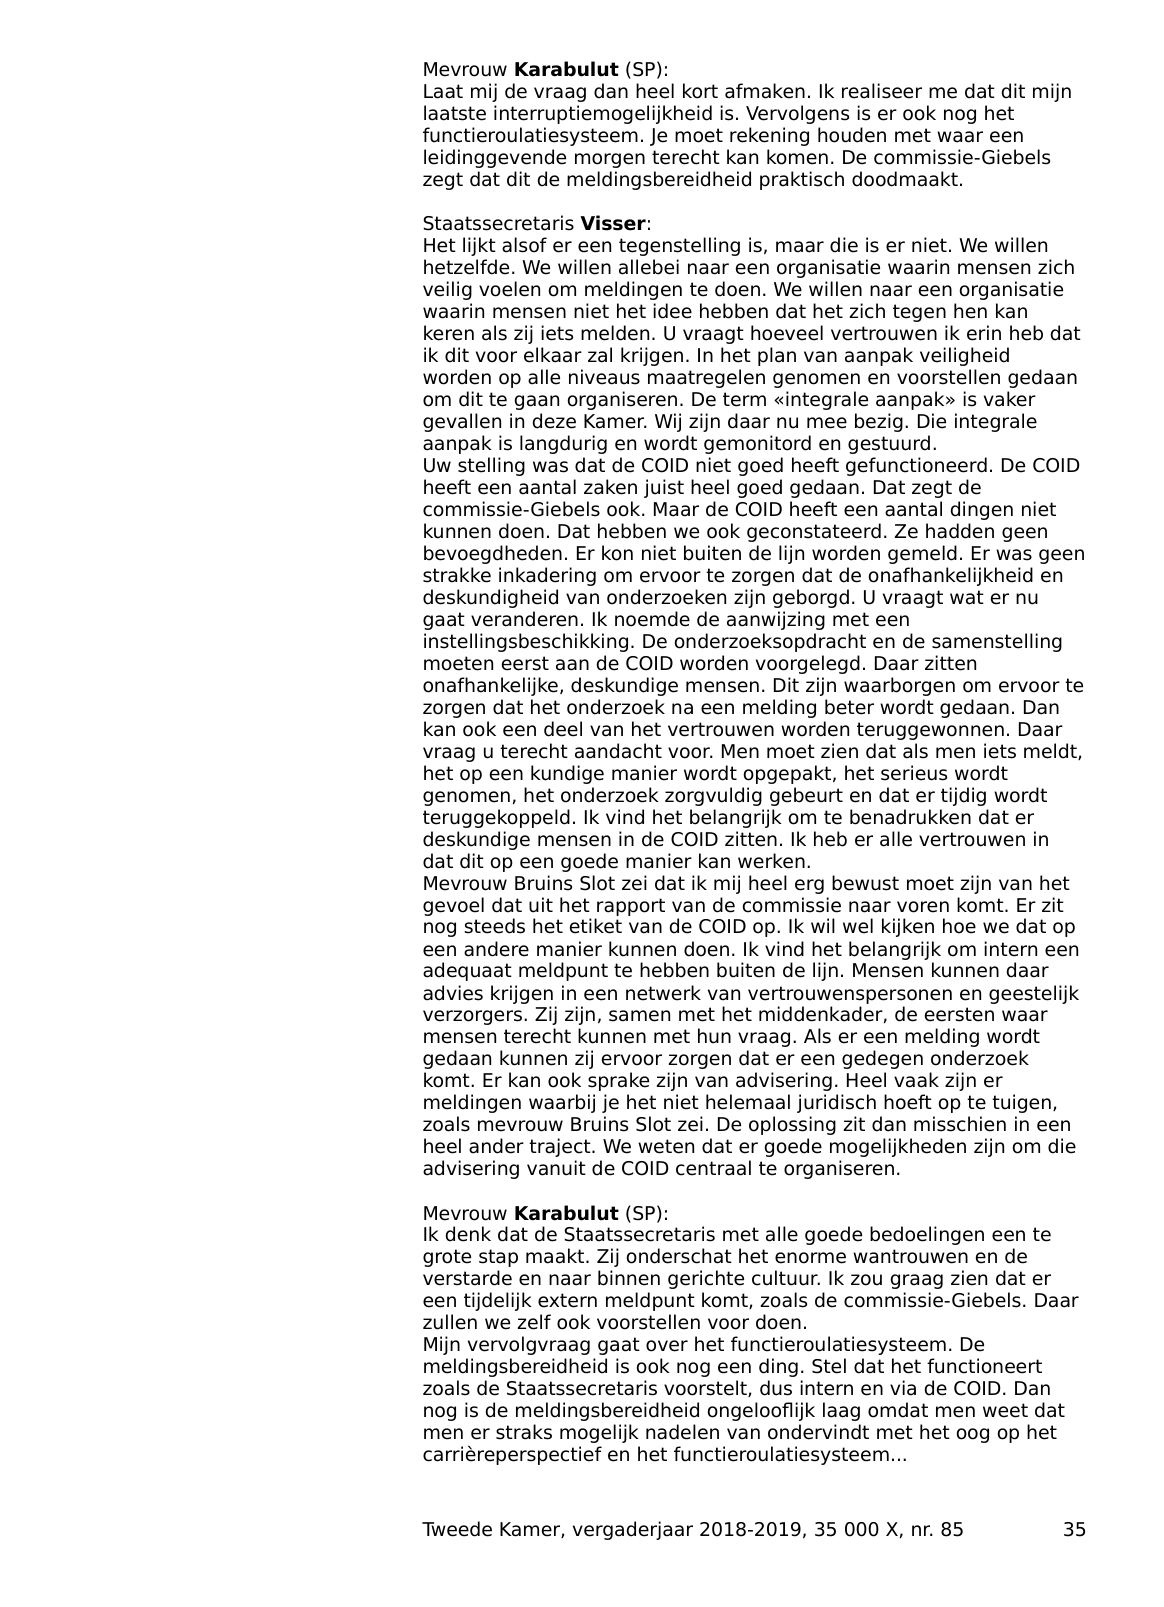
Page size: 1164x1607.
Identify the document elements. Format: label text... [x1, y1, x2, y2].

text Mevrouw Bruins Slot zei dat ik mij heel erg bewust moet zijn van het gevoel dat uit het rapport van de commissie naar voren komt. Er zit nog steeds het etiket van de COID op. Ik wil wel kijken hoe we dat op een andere manier kunnen doen. Ik vind het belangrijk om intern een adequaat meldpunt te hebben buiten de lijn. Mensen kunnen daar advies krijgen in een netwerk van vertrouwenspersonen en geestelijk verzorgers. Zij zijn, samen met het middenkader, de eersten waar mensen terecht kunnen met hun vraag. Als er een melding wordt gedaan kunnen zij ervoor zorgen dat er een gedegen onderzoek komt. Er kan ook sprake zijn van advisering. Heel vaak zijn er meldingen waarbij je het niet helemaal juridisch hoeft op te tuigen, zoals mevrouw Bruins Slot zei. De oplossing zit dan misschien in een heel ander traject. We weten dat er goede mogelijkheden zijn om die advisering vanuit de COID centraal te organiseren. [422, 872, 1087, 1180]
text Mijn vervolgvraag gaat over het functieroulatiesysteem. De meldingsbereidheid is ook nog een ding. Stel dat het functioneert zoals de Staatssecretaris voorstelt, dus intern en via de COID. Dan nog is de meldingsbereidheid ongelooflijk laag omdat men weet dat men er straks mogelijk nadelen van ondervindt met het oog op het carrièreperspectief en het functieroulatiesysteem... [422, 1334, 1087, 1466]
text Uw stelling was dat de COID niet goed heeft gefunctioneerd. De COID heeft een aantal zaken juist heel goed gedaan. Dat zegt de commissie-Giebels ook. Maar de COID heeft een aantal dingen niet kunnen doen. Dat hebben we ook geconstateerd. Ze hadden geen bevoegdheden. Er kon niet buiten de lijn worden gemeld. Er was geen strakke inkadering om ervoor te zorgen dat de onafhankelijkheid en deskundigheid van onderzoeken zijn geborgd. U vraagt wat er nu gaat veranderen. Ik noemde de aanwijzing met een instellingsbeschikking. De onderzoeksopdracht en de samenstelling moeten eerst aan de COID worden voorgelegd. Daar zitten onafhankelijke, deskundige mensen. Dit zijn waarborgen om ervoor te zorgen dat het onderzoek na een melding beter wordt gedaan. Dan kan ook een deel van het vertrouwen worden teruggewonnen. Daar vraag u terecht aandacht voor. Men moet zien dat als men iets meldt, het op een kundige manier wordt opgepakt, het serieus wordt genomen, het onderzoek zorgvuldig gebeurt en dat er tijdig wordt teruggekoppeld. Ik vind het belangrijk om te benadrukken dat er deskundige mensen in de COID zitten. Ik heb er alle vertrouwen in dat dit op een goede manier kan werken. [422, 455, 1087, 872]
text Ik denk dat de Staatssecretaris met alle goede bedoelingen een te grote stap maakt. Zij onderschat het enorme wantrouwen en de verstarde en naar binnen gerichte cultuur. Ik zou graag zien dat er een tijdelijk extern meldpunt komt, zoals de commissie-Giebels. Daar zullen we zelf ook voorstellen voor doen. [422, 1224, 1087, 1334]
text Laat mij de vraag dan heel kort afmaken. Ik realiseer me dat dit mijn laatste interruptiemogelijkheid is. Vervolgens is er ook nog het functieroulatiesysteem. Je moet rekening houden met waar een leidinggevende morgen terecht kan komen. De commissie-Giebels zegt dat dit de meldingsbereidheid praktisch doodmaakt. [422, 81, 1087, 191]
text Het lijkt alsof er een tegenstelling is, maar die is er niet. We willen hetzelfde. We willen allebei naar een organisatie waarin mensen zich veilig voelen om meldingen te doen. We willen naar een organisatie waarin mensen niet het idee hebben dat het zich tegen hen kan keren als zij iets melden. U vraagt hoeveel vertrouwen ik erin heb dat ik dit voor elkaar zal krijgen. In het plan van aanpak veiligheid worden op alle niveaus maatregelen genomen en voorstellen gedaan om dit te gaan organiseren. De term «integrale aanpak» is vaker gevallen in deze Kamer. Wij zijn daar nu mee bezig. Die integrale aanpak is langdurig en wordt gemonitord en gestuurd. [422, 235, 1087, 455]
text Staatssecretaris Visser: [422, 213, 1087, 235]
text Mevrouw Karabulut (SP): [422, 1202, 1087, 1224]
text Mevrouw Karabulut (SP): [422, 59, 1087, 81]
